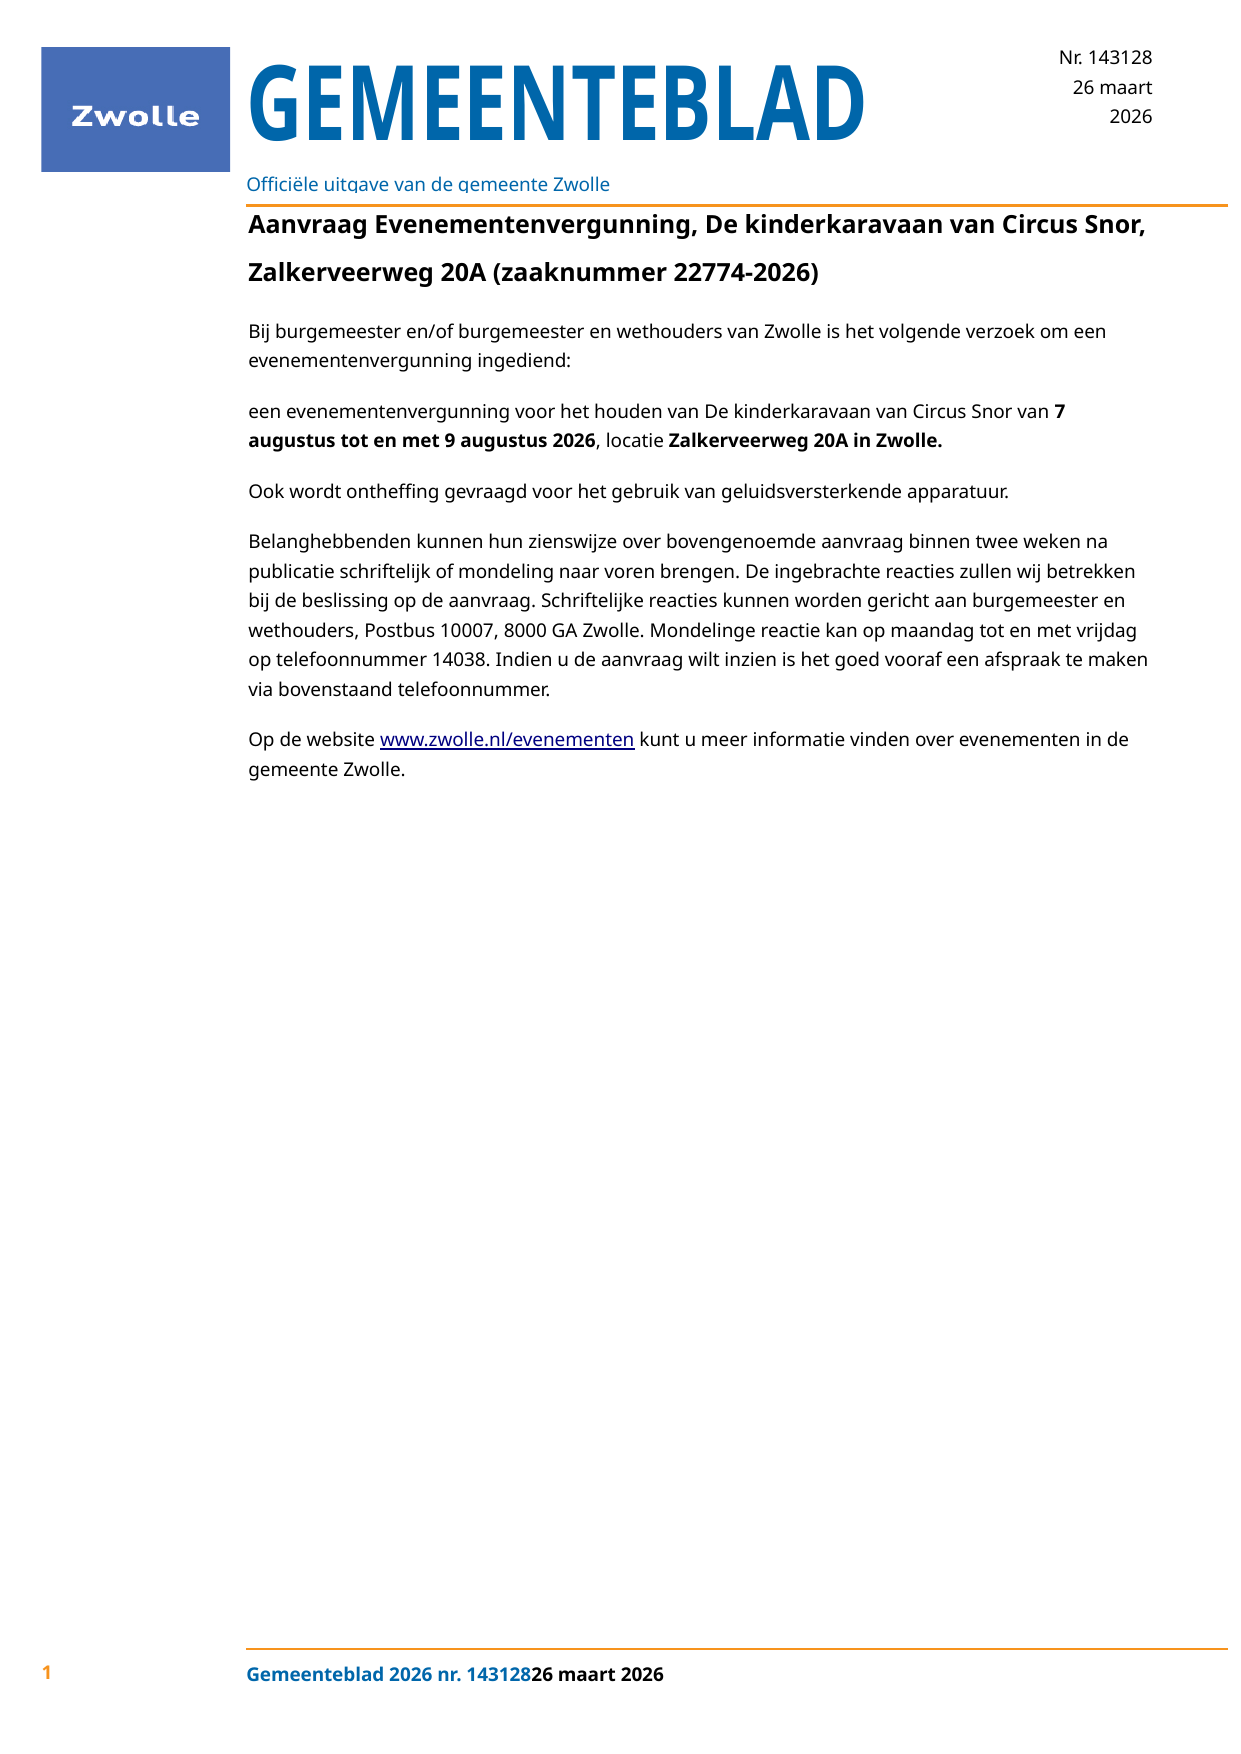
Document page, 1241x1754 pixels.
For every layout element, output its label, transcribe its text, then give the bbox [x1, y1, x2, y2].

text Aanvraag Evenementenvergunning, De kinderkaravaan van Circus Snor, Zalkerveerweg 20A (zaaknummer 22774-2026) [248, 207, 1152, 288]
text een evenementenvergunning voor het houden van De kinderkaravaan van Circus Snor van 7 augustus tot en met 9 augustus 2026, locatie Zalkerveerweg 20A in Zwolle. [248, 398, 1152, 453]
picture [41, 47, 231, 172]
text Ook wordt ontheffing gevraagd voor het gebruik van geluidsversterkende apparatuur. [248, 478, 1152, 504]
text Bij burgemeester en/of burgemeester en wethouders van Zwolle is het volgende verzoek om een evenementenvergunning ingediend: [248, 318, 1152, 373]
text Belanghebbenden kunnen hun zienswijze over bovengenoemde aanvraag binnen twee weken na publicatie schriftelijk of mondeling naar voren brengen. De ingebrachte reacties zullen wij betrekken bij de beslissing op de aanvraag. Schriftelijke reacties kunnen worden gericht aan burgemeester en wethouders, Postbus 10007, 8000 GA Zwolle. Mondelinge reactie kan op maandag tot en met vrijdag op telefoonnummer 14038. Indien u de aanvraag wilt inzien is het goed vooraf een afspraak te maken via bovenstaand telefoonnummer. [248, 528, 1152, 702]
text Op de website www.zwolle.nl/evenementen kunt u meer informatie vinden over evenementen in de gemeente Zwolle. [248, 727, 1152, 782]
